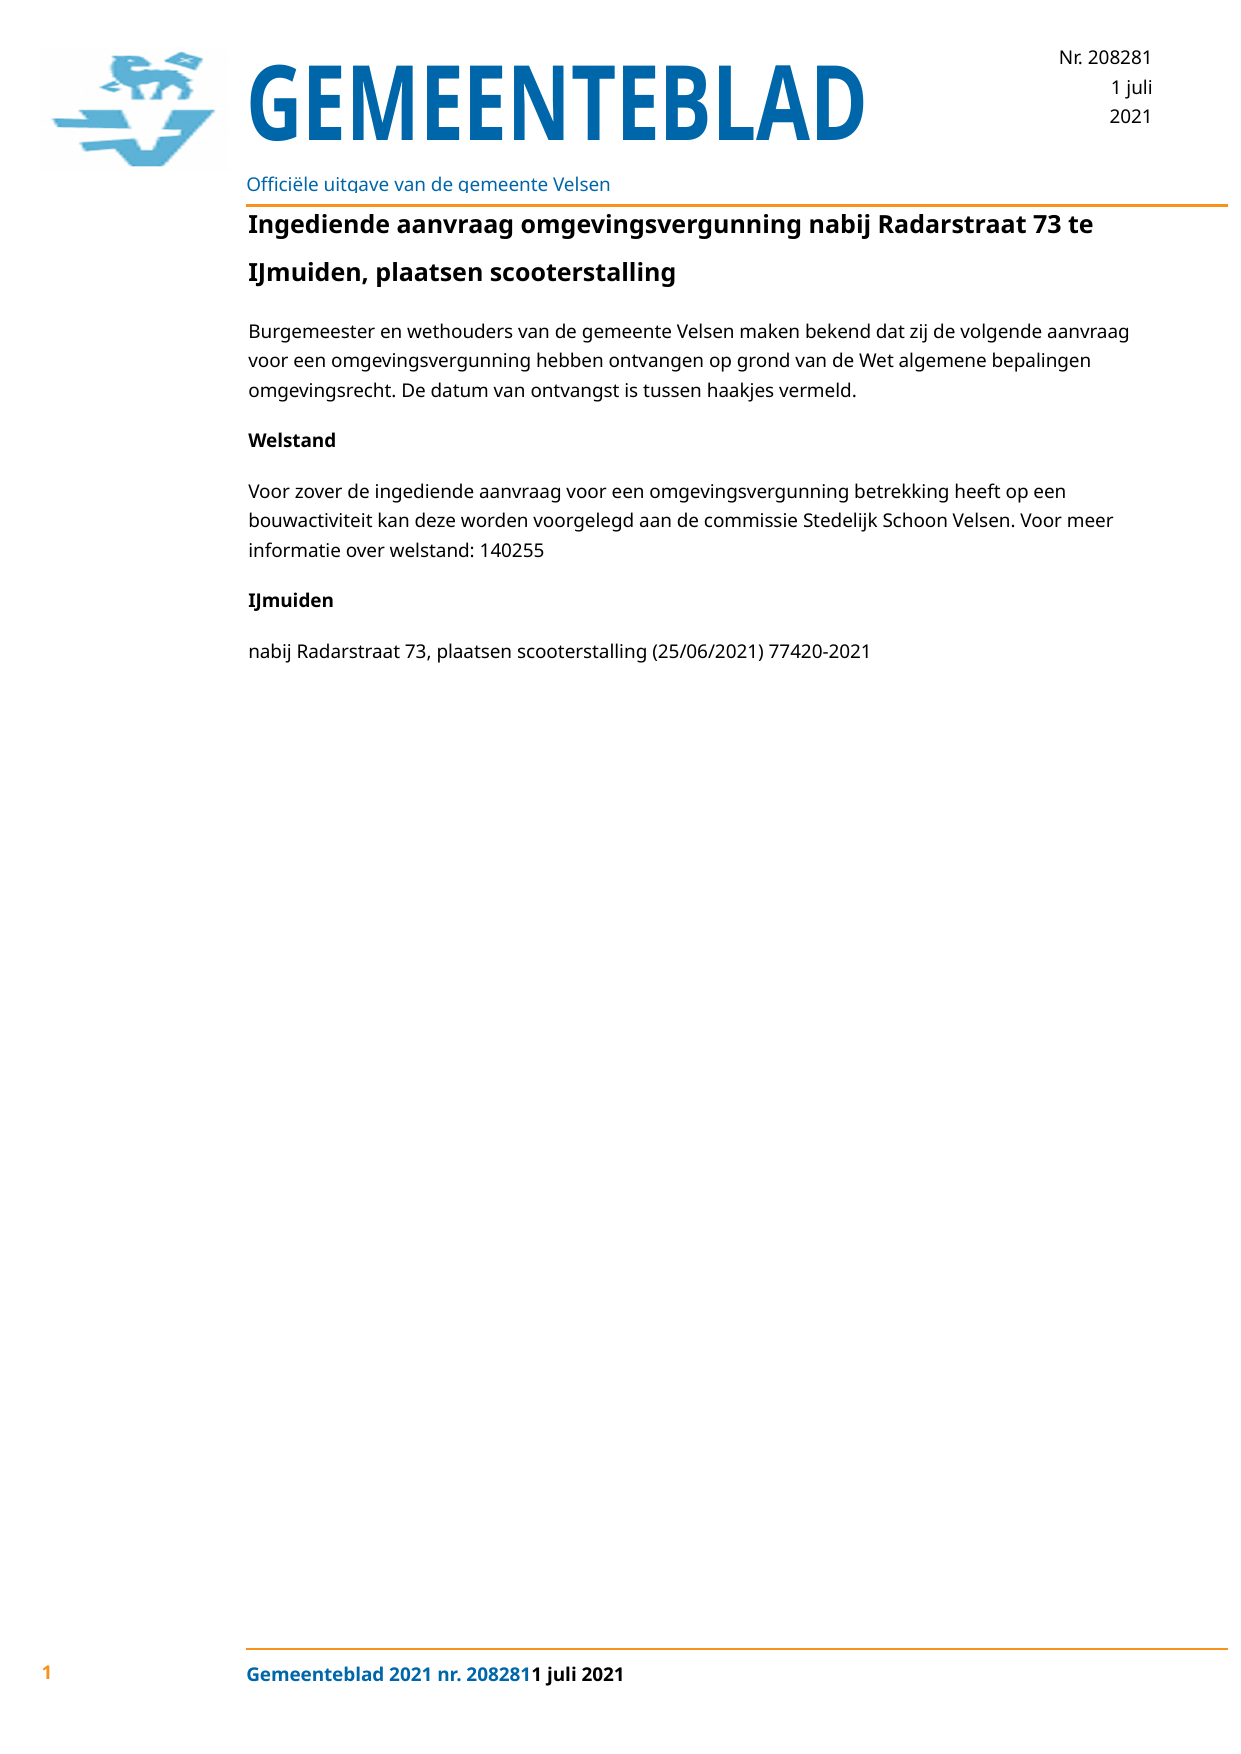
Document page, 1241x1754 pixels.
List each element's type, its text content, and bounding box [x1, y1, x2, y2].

text IJmuiden [248, 587, 1152, 613]
text nabij Radarstraat 73, plaatsen scooterstalling (25/06/2021) 77420-2021 [248, 638, 1152, 664]
text Burgemeester en wethouders van de gemeente Velsen maken bekend dat zij de volgende aanvraag voor een omgevingsvergunning hebben ontvangen op grond van de Wet algemene bepalingen omgevingsrecht. De datum van ontvangst is tussen haakjes vermeld. [248, 318, 1152, 403]
text Welstand [248, 427, 1152, 453]
text Ingediende aanvraag omgevingsvergunning nabij Radarstraat 73 te IJmuiden, plaatsen scooterstalling [248, 207, 1152, 288]
text Voor zover de ingediende aanvraag voor een omgevingsvergunning betrekking heeft op een bouwactiviteit kan deze worden voorgelegd aan de commissie Stedelijk Schoon Velsen. Voor meer informatie over welstand: 140255 [248, 478, 1152, 563]
picture [41, 47, 231, 172]
